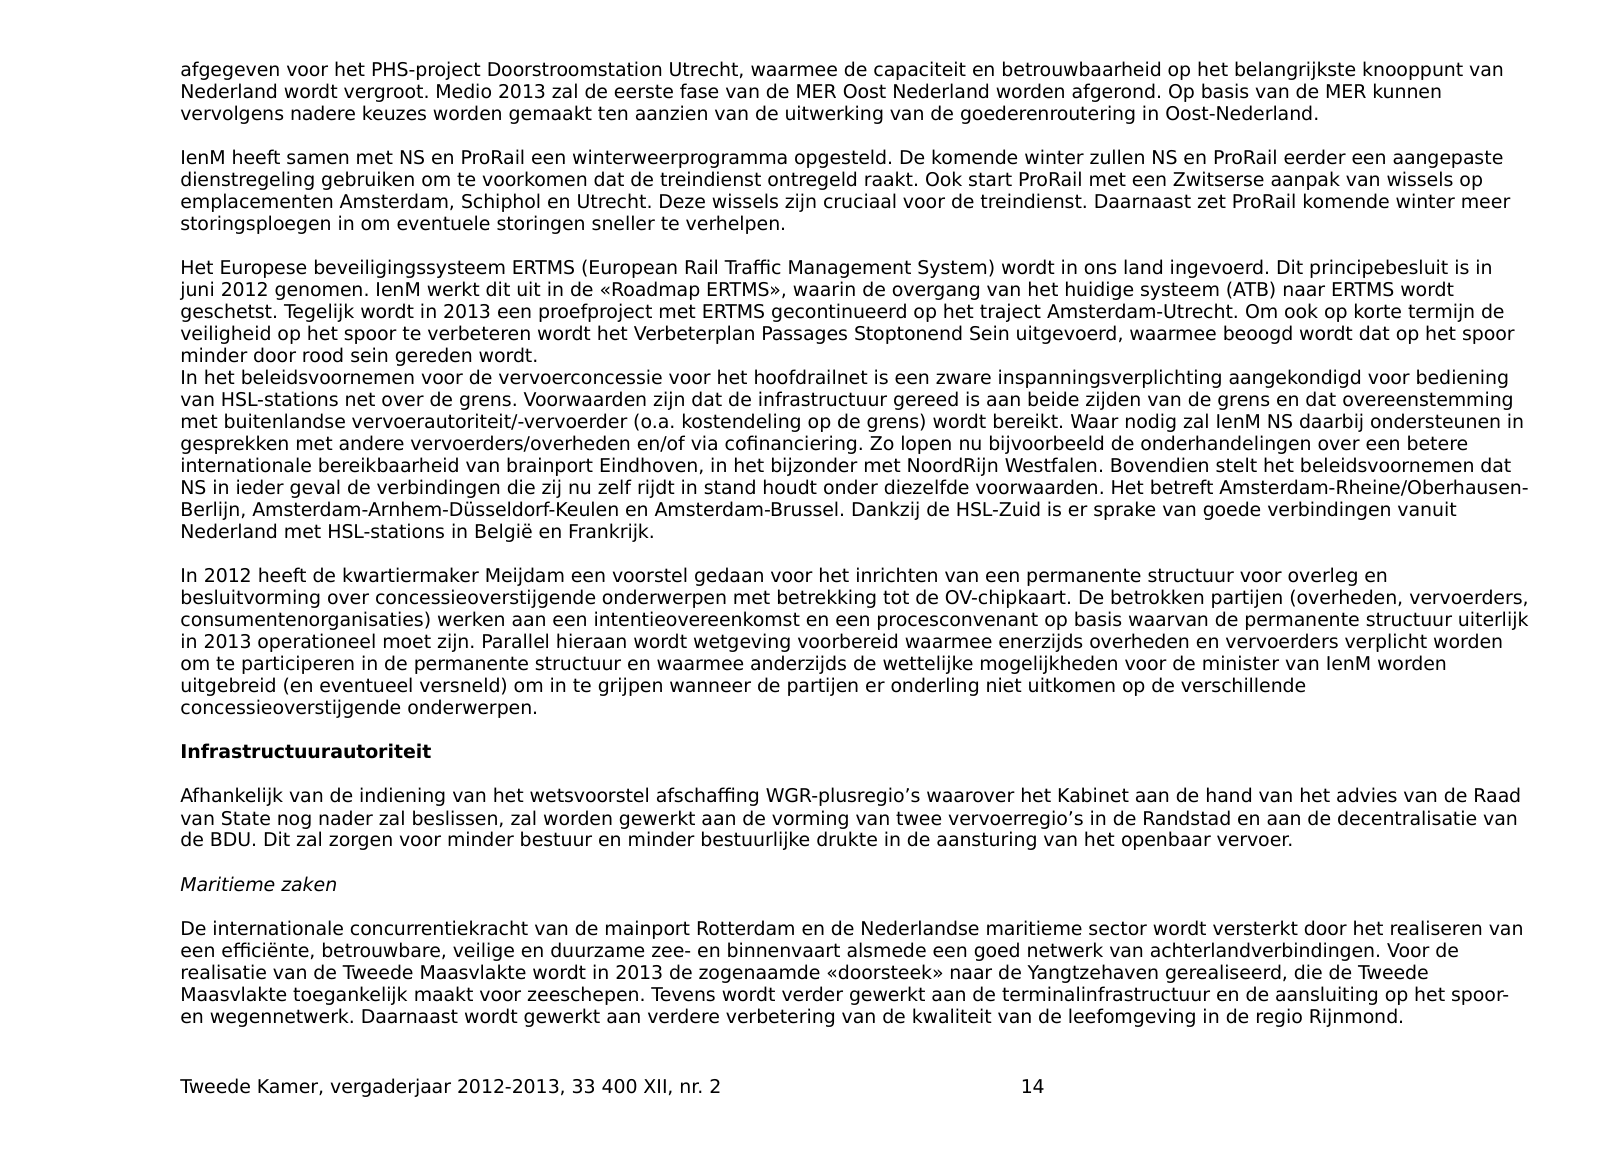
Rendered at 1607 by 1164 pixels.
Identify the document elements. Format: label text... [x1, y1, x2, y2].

text afgegeven voor het PHS-project Doorstroomstation Utrecht, waarmee de capaciteit en betrouwbaarheid op het belangrijkste knooppunt van Nederland wordt vergroot. Medio 2013 zal de eerste fase van de MER Oost Nederland worden afgerond. Op basis van de MER kunnen vervolgens nadere keuzes worden gemaakt ten aanzien van de uitwerking van de goederenroutering in Oost-Nederland. [180, 59, 1529, 125]
subtitle Maritieme zaken [180, 873, 1529, 896]
text Het Europese beveiligingssysteem ERTMS (European Rail Traffic Management System) wordt in ons land ingevoerd. Dit principebesluit is in juni 2012 genomen. IenM werkt dit uit in de «Roadmap ERTMS», waarin de overgang van het huidige systeem (ATB) naar ERTMS wordt geschetst. Tegelijk wordt in 2013 een proefproject met ERTMS gecontinueerd op het traject Amsterdam-Utrecht. Om ook op korte termijn de veiligheid op het spoor te verbeteren wordt het Verbeterplan Passages Stoptonend Sein uitgevoerd, waarmee beoogd wordt dat op het spoor minder door rood sein gereden wordt. [180, 257, 1529, 367]
text IenM heeft samen met NS en ProRail een winterweerprogramma opgesteld. De komende winter zullen NS en ProRail eerder een aangepaste dienstregeling gebruiken om te voorkomen dat de treindienst ontregeld raakt. Ook start ProRail met een Zwitserse aanpak van wissels op emplacementen Amsterdam, Schiphol en Utrecht. Deze wissels zijn cruciaal voor de treindienst. Daarnaast zet ProRail komende winter meer storingsploegen in om eventuele storingen sneller te verhelpen. [180, 147, 1529, 235]
text In 2012 heeft de kwartiermaker Meijdam een voorstel gedaan voor het inrichten van een permanente structuur voor overleg en besluitvorming over concessieoverstijgende onderwerpen met betrekking tot de OV-chipkaart. De betrokken partijen (overheden, vervoerders, consumentenorganisaties) werken aan een intentieovereenkomst en een procesconvenant op basis waarvan de permanente structuur uiterlijk in 2013 operationeel moet zijn. Parallel hieraan wordt wetgeving voorbereid waarmee enerzijds overheden en vervoerders verplicht worden om te participeren in de permanente structuur en waarmee anderzijds de wettelijke mogelijkheden voor de minister van IenM worden uitgebreid (en eventueel versneld) om in te grijpen wanneer de partijen er onderling niet uitkomen op de verschillende concessieoverstijgende onderwerpen. [180, 565, 1529, 719]
subtitle Infrastructuurautoriteit [180, 741, 1529, 763]
text Afhankelijk van de indiening van het wetsvoorstel afschaffing WGR-plusregio’s waarover het Kabinet aan de hand van het advies van de Raad van State nog nader zal beslissen, zal worden gewerkt aan de vorming van twee vervoerregio’s in de Randstad en aan de decentralisatie van de BDU. Dit zal zorgen voor minder bestuur en minder bestuurlijke drukte in de aansturing van het openbaar vervoer. [180, 785, 1529, 851]
text In het beleidsvoornemen voor de vervoerconcessie voor het hoofdrailnet is een zware inspanningsverplichting aangekondigd voor bediening van HSL-stations net over de grens. Voorwaarden zijn dat de infrastructuur gereed is aan beide zijden van de grens en dat overeenstemming met buitenlandse vervoerautoriteit/-vervoerder (o.a. kostendeling op de grens) wordt bereikt. Waar nodig zal IenM NS daarbij ondersteunen in gesprekken met andere vervoerders/overheden en/of via cofinanciering. Zo lopen nu bijvoorbeeld de onderhandelingen over een betere internationale bereikbaarheid van brainport Eindhoven, in het bijzonder met NoordRijn Westfalen. Bovendien stelt het beleidsvoornemen dat NS in ieder geval de verbindingen die zij nu zelf rijdt in stand houdt onder diezelfde voorwaarden. Het betreft Amsterdam-Rheine/Oberhausen-Berlijn, Amsterdam-Arnhem-Düsseldorf-Keulen en Amsterdam-Brussel. Dankzij de HSL-Zuid is er sprake van goede verbindingen vanuit Nederland met HSL-stations in België en Frankrijk. [180, 367, 1529, 543]
text De internationale concurrentiekracht van de mainport Rotterdam en de Nederlandse maritieme sector wordt versterkt door het realiseren van een efficiënte, betrouwbare, veilige en duurzame zee- en binnenvaart alsmede een goed netwerk van achterlandverbindingen. Voor de realisatie van de Tweede Maasvlakte wordt in 2013 de zogenaamde «doorsteek» naar de Yangtzehaven gerealiseerd, die de Tweede Maasvlakte toegankelijk maakt voor zeeschepen. Tevens wordt verder gewerkt aan de terminalinfrastructuur en de aansluiting op het spoor- en wegennetwerk. Daarnaast wordt gewerkt aan verdere verbetering van de kwaliteit van de leefomgeving in de regio Rijnmond. [180, 918, 1529, 1028]
